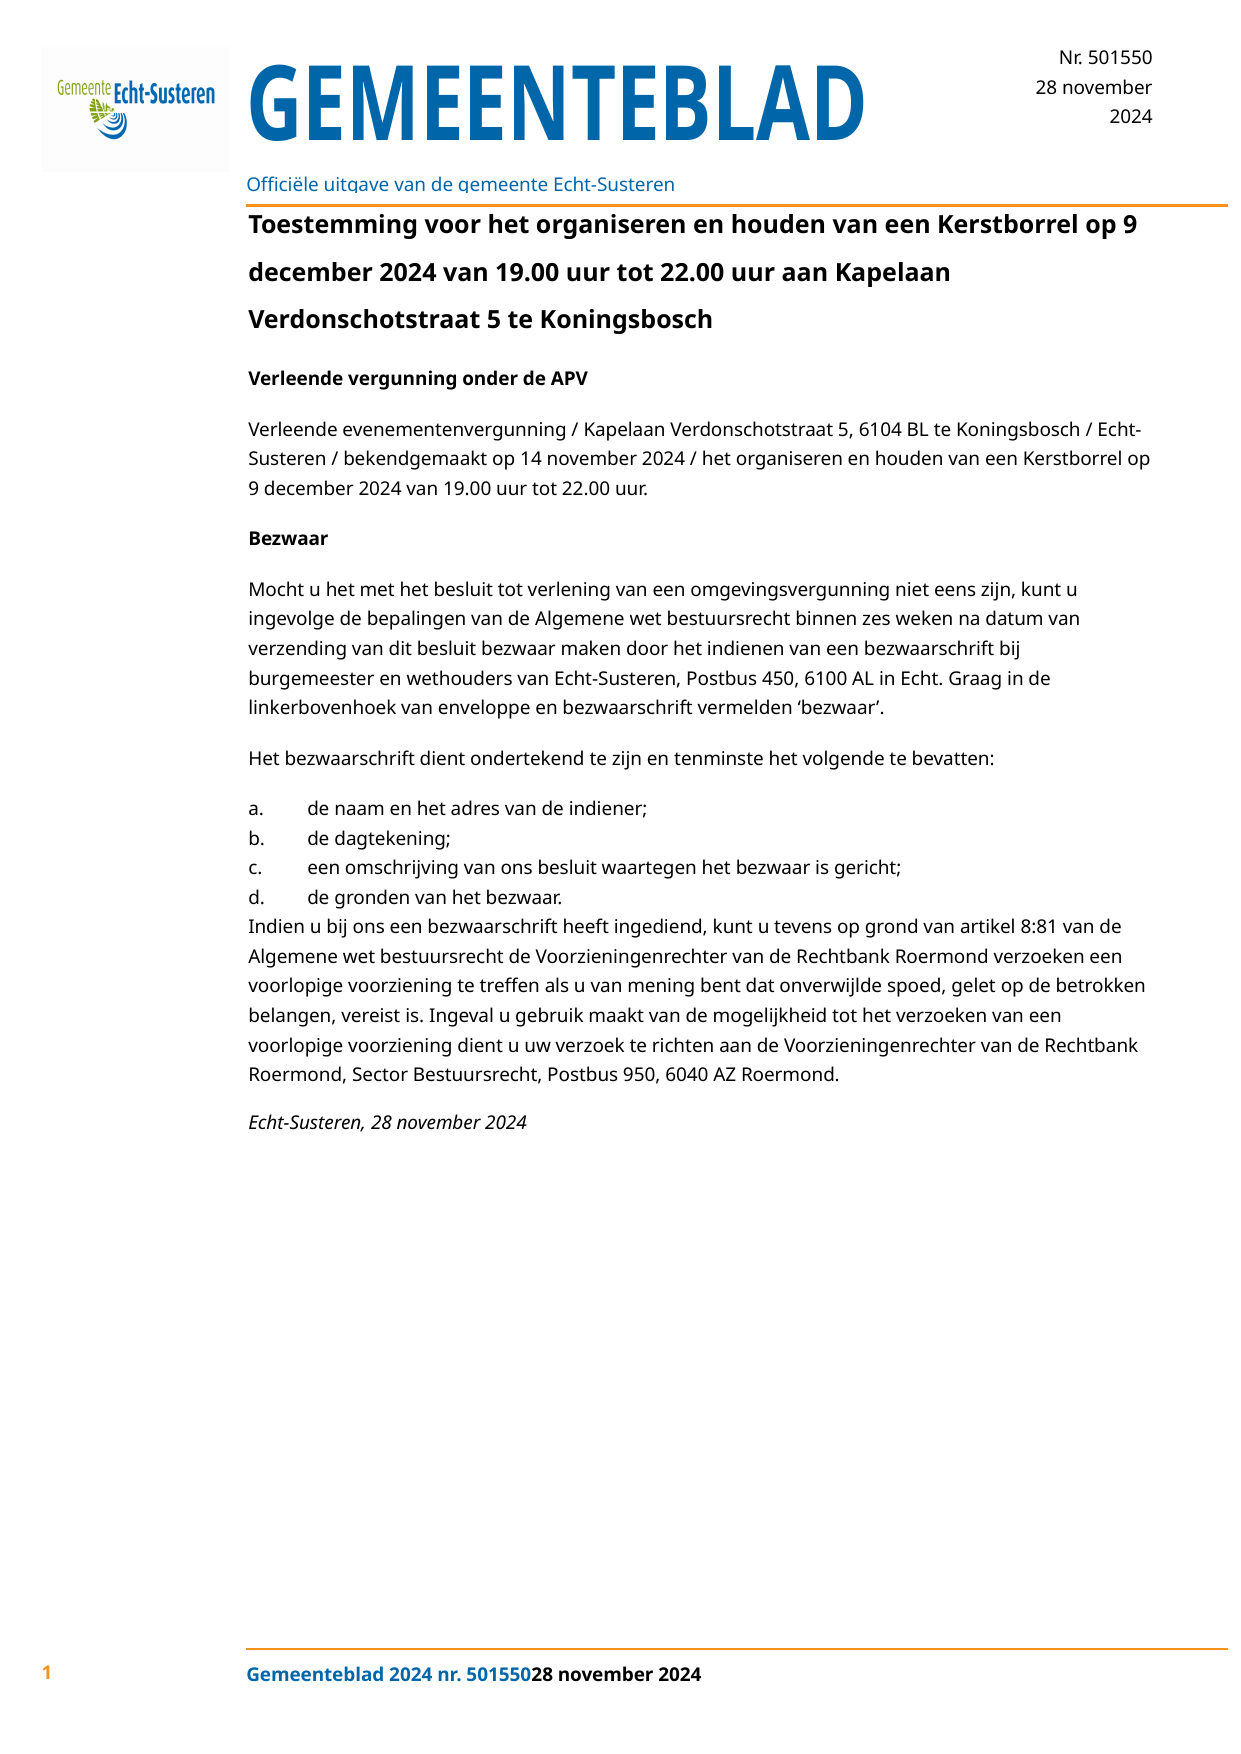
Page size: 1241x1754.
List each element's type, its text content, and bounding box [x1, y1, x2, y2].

text Echt-Susteren, 28 november 2024 [248, 1109, 1152, 1135]
text Het bezwaarschrift dient ondertekend te zijn en tenminste het volgende te bevatten: [248, 745, 1152, 770]
text Indien u bij ons een bezwaarschrift heeft ingediend, kunt u tevens op grond van artikel 8:81 van de Algemene wet bestuursrecht de Voorzieningenrechter van de Rechtbank Roermond verzoeken een voorlopige voorziening te treffen als u van mening bent dat onverwijlde spoed, gelet op de betrokken belangen, vereist is. Ingeval u gebruik maakt van de mogelijkheid tot het verzoeken van een voorlopige voorziening dient u uw verzoek te richten aan de Voorzieningenrechter van de Rechtbank Roermond, Sector Bestuursrecht, Postbus 950, 6040 AZ Roermond. [248, 913, 1152, 1087]
list een omschrijving van ons besluit waartegen het bezwaar is gericht; [248, 854, 1152, 880]
list de naam en het adres van de indiener; [248, 795, 1152, 821]
text Verleende vergunning onder de APV [248, 366, 1152, 391]
text Verleende evenementenvergunning / Kapelaan Verdonschotstraat 5, 6104 BL te Koningsbosch / Echt-Susteren / bekendgemaakt op 14 november 2024 / het organiseren en houden van een Kerstborrel op 9 december 2024 van 19.00 uur tot 22.00 uur. [248, 416, 1152, 501]
list de gronden van het bezwaar. [248, 884, 1152, 909]
list de dagtekening; [248, 825, 1152, 850]
picture [41, 47, 231, 172]
text Toestemming voor het organiseren en houden van een Kerstborrel op 9 december 2024 van 19.00 uur tot 22.00 uur aan Kapelaan Verdonschotstraat 5 te Koningsbosch [248, 207, 1152, 336]
text Mocht u het met het besluit tot verlening van een omgevingsvergunning niet eens zijn, kunt u ingevolge de bepalingen van de Algemene wet bestuursrecht binnen zes weken na datum van verzending van dit besluit bezwaar maken door het indienen van een bezwaarschrift bij burgemeester en wethouders van Echt-Susteren, Postbus 450, 6100 AL in Echt. Graag in de linkerbovenhoek van enveloppe en bezwaarschrift vermelden ‘bezwaar’. [248, 576, 1152, 720]
text Bezwaar [248, 526, 1152, 551]
